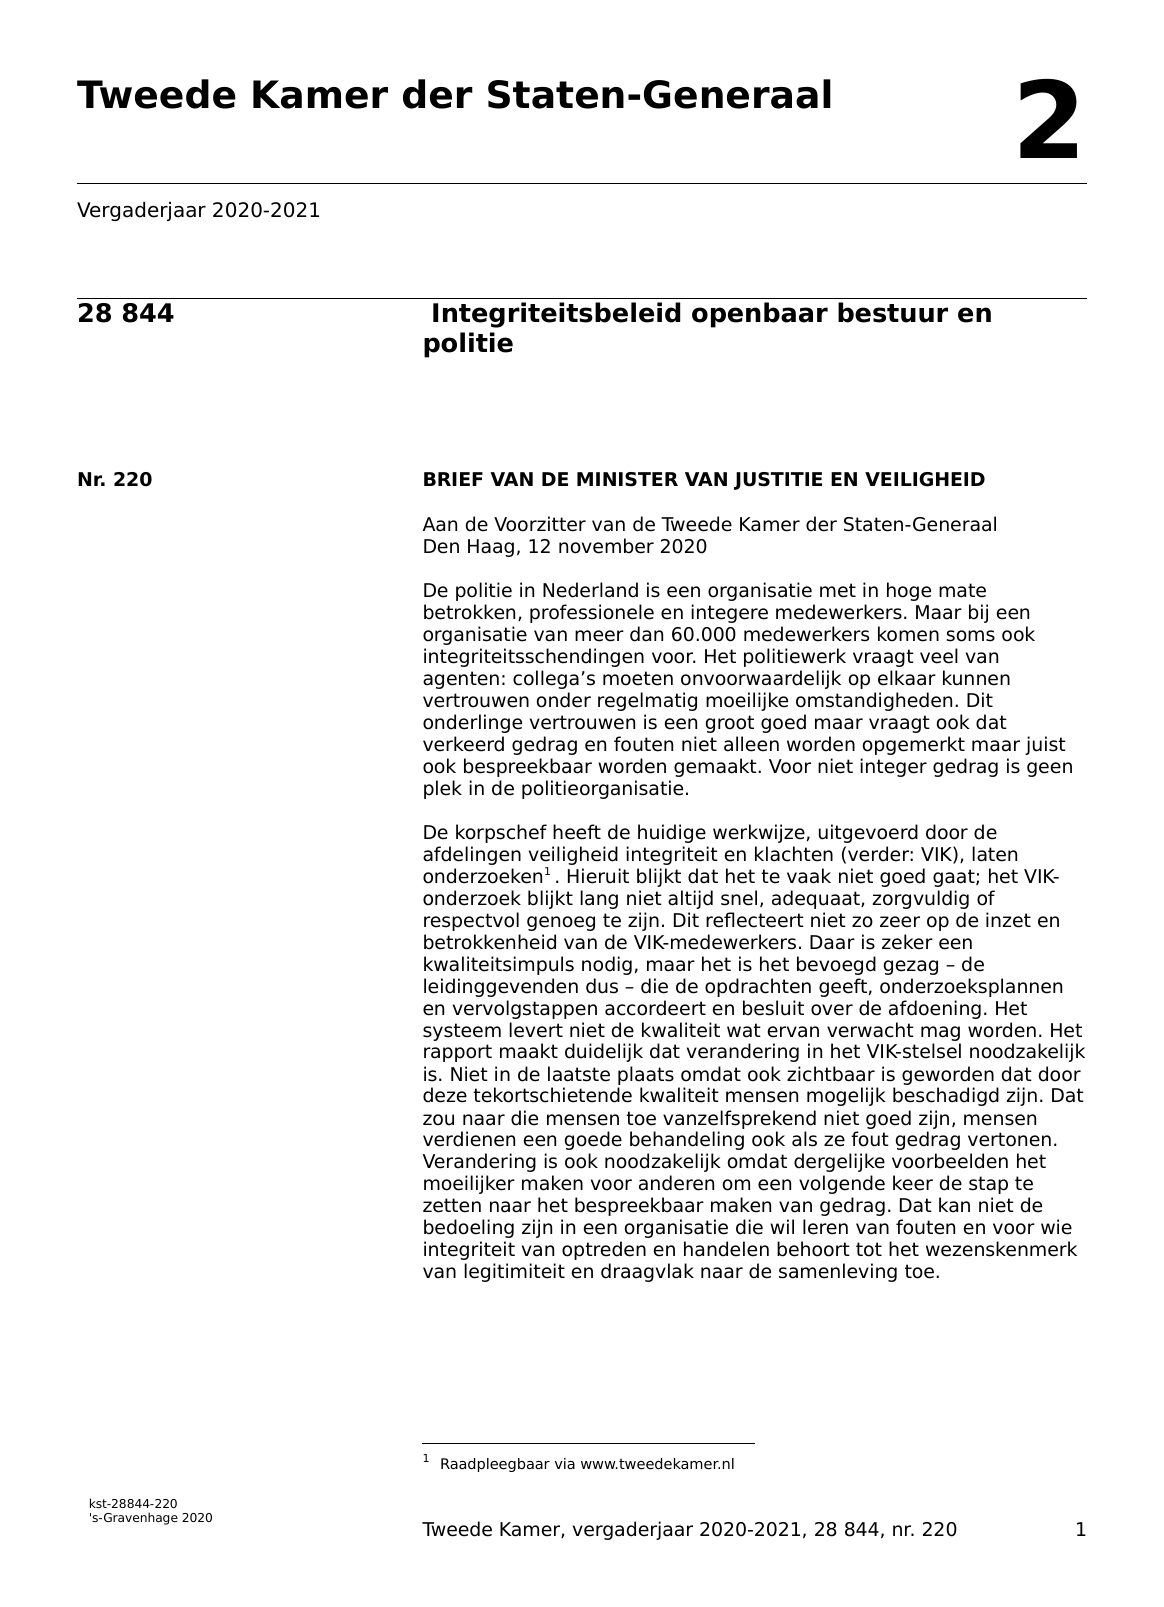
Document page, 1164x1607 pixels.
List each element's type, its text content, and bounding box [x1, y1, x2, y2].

table_header Tweede Kamer der Staten-Generaal [77, 59, 886, 183]
table_header 2 [886, 59, 1087, 183]
subtitle Nr. 220 BRIEF VAN DE MINISTER VAN JUSTITIE EN VEILIGHEID [77, 469, 1087, 491]
text Raadpleegbaar via www.tweedekamer.nl [422, 1452, 1087, 1474]
table_cell Vergaderjaar 2020-2021 [77, 184, 1087, 298]
text Aan de Voorzitter van de Tweede Kamer der Staten-Generaal [422, 513, 1087, 536]
text De politie in Nederland is een organisatie met in hoge mate betrokken, professionele en integere medewerkers. Maar bij een organisatie van meer dan 60.000 medewerkers komen soms ook integriteitsschendingen voor. Het politiewerk vraagt veel van agenten: collega’s moeten onvoorwaardelijk op elkaar kunnen vertrouwen onder regelmatig moeilijke omstandigheden. Dit onderlinge vertrouwen is een groot goed maar vraagt ook dat verkeerd gedrag en fouten niet alleen worden opgemerkt maar juist ook bespreekbaar worden gemaakt. Voor niet integer gedrag is geen plek in de politieorganisatie. [422, 580, 1087, 799]
text De korpschef heeft de huidige werkwijze, uitgevoerd door de afdelingen veiligheid integriteit en klachten (verder: VIK), laten onderzoeken. Hieruit blijkt dat het te vaak niet goed gaat; het VIK-onderzoek blijkt lang niet altijd snel, adequaat, zorgvuldig of respectvol genoeg te zijn. Dit reflecteert niet zo zeer op de inzet en betrokkenheid van de VIK-medewerkers. Daar is zeker een kwaliteitsimpuls nodig, maar het is het bevoegd gezag – de leidinggevenden dus – die de opdrachten geeft, onderzoeksplannen en vervolgstappen accordeert en besluit over de afdoening. Het systeem levert niet de kwaliteit wat ervan verwacht mag worden. Het rapport maakt duidelijk dat verandering in het VIK-stelsel noodzakelijk is. Niet in de laatste plaats omdat ook zichtbaar is geworden dat door deze tekortschietende kwaliteit mensen mogelijk beschadigd zijn. Dat zou naar die mensen toe vanzelfsprekend niet goed zijn, mensen verdienen een goede behandeling ook als ze fout gedrag vertonen. Verandering is ook noodzakelijk omdat dergelijke voorbeelden het moeilijker maken voor anderen om een volgende keer de stap te zetten naar het bespreekbaar maken van gedrag. Dat kan niet de bedoeling zijn in een organisatie die wil leren van fouten en voor wie integriteit van optreden en handelen behoort tot het wezenskenmerk van legitimiteit en draagvlak naar de samenleving toe. [422, 822, 1087, 1283]
subtitle 28 844 Integriteitsbeleid openbaar bestuur en politie [77, 299, 1087, 358]
text kst-28844-220 [88, 1497, 323, 1511]
text 's-Gravenhage 2020 [88, 1511, 323, 1525]
text Den Haag, 12 november 2020 [422, 536, 1087, 557]
